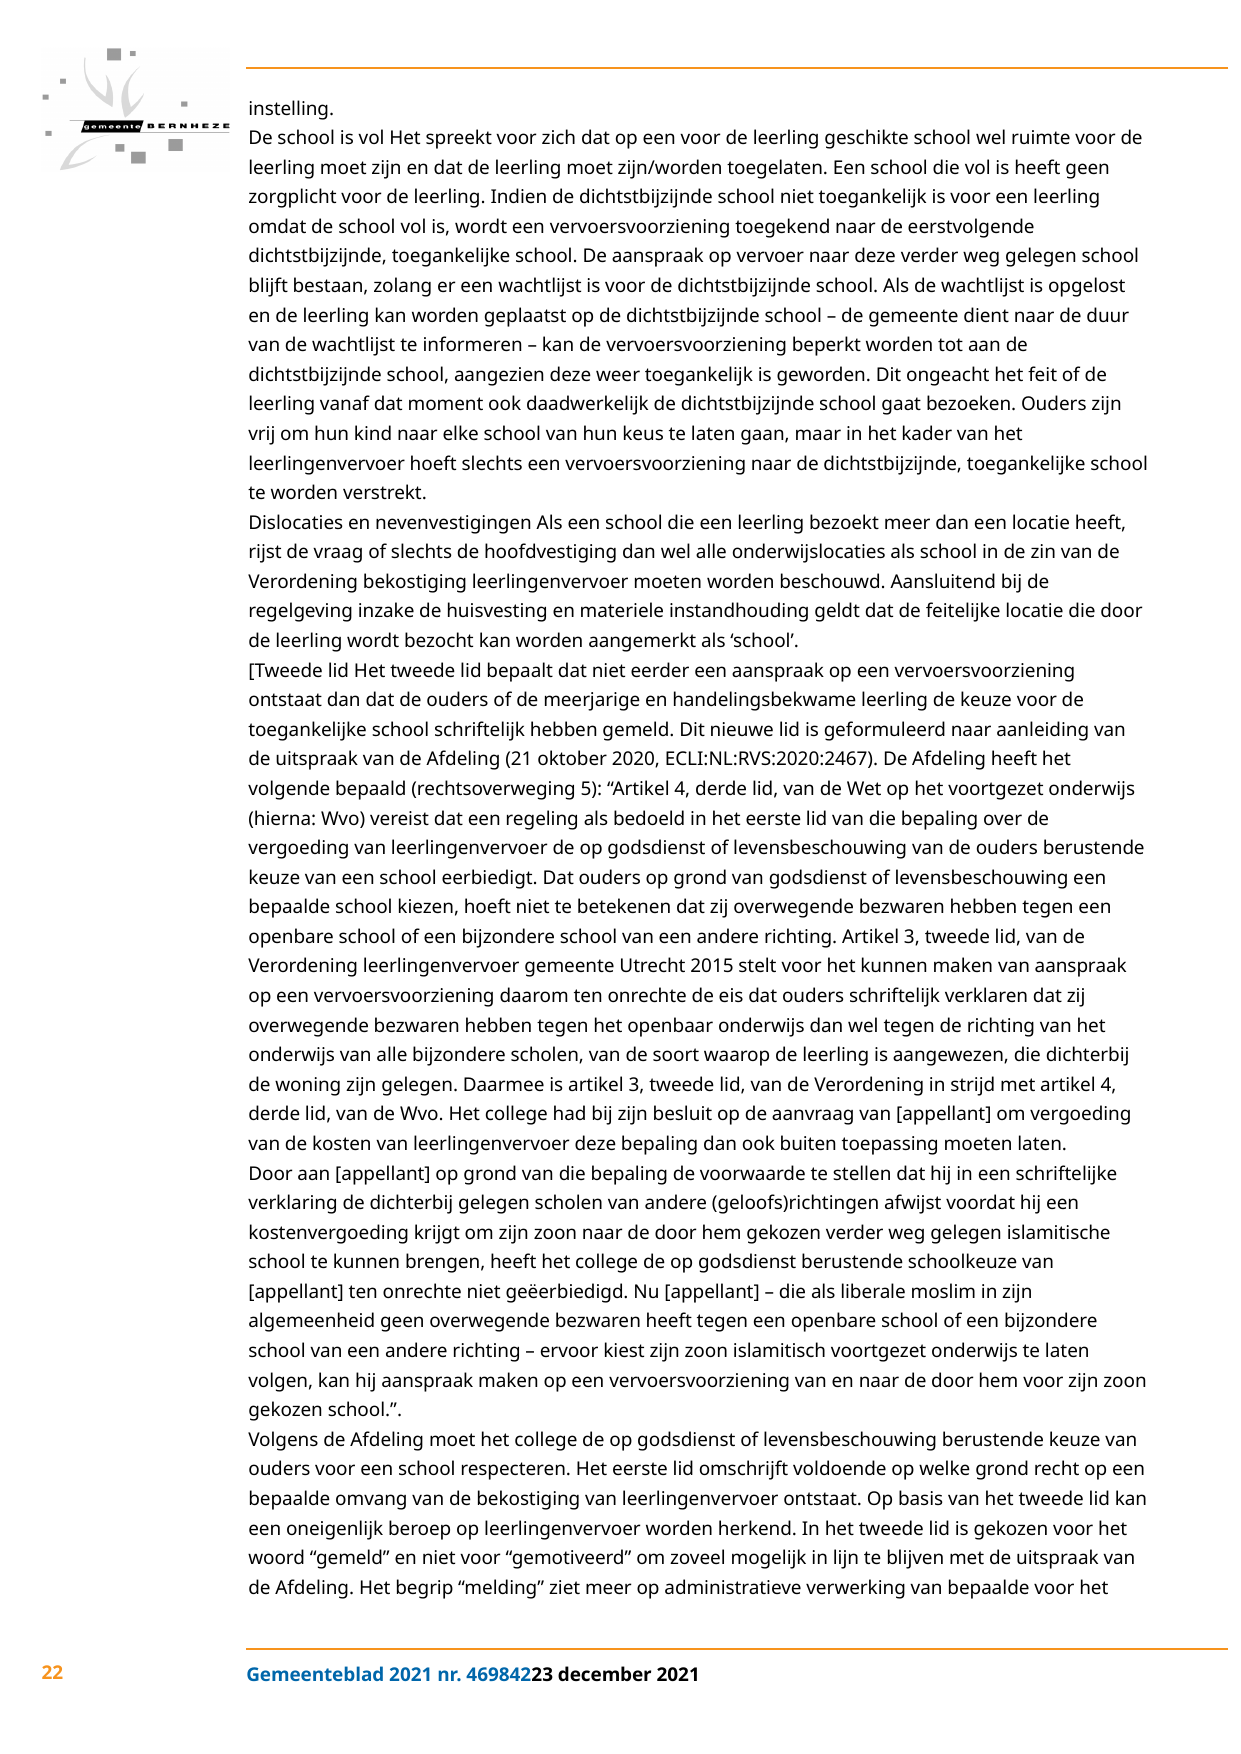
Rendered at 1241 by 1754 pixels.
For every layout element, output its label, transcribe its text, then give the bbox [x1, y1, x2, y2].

text Dislocaties en nevenvestigingen Als een school die een leerling bezoekt meer dan een locatie heeft, rijst de vraag of slechts de hoofdvestiging dan wel alle onderwijslocaties als school in de zin van de Verordening bekostiging leerlingenvervoer moeten worden beschouwd. Aansluitend bij de regelgeving inzake de huisvesting en materiele instandhouding geldt dat de feitelijke locatie die door de leerling wordt bezocht kan worden aangemerkt als ‘school’. [248, 509, 1152, 653]
text De school is vol Het spreekt voor zich dat op een voor de leerling geschikte school wel ruimte voor de leerling moet zijn en dat de leerling moet zijn/worden toegelaten. Een school die vol is heeft geen zorgplicht voor de leerling. Indien de dichtstbijzijnde school niet toegankelijk is voor een leerling omdat de school vol is, wordt een vervoersvoorziening toegekend naar de eerstvolgende dichtstbijzijnde, toegankelijke school. De aanspraak op vervoer naar deze verder weg gelegen school blijft bestaan, zolang er een wachtlijst is voor de dichtstbijzijnde school. Als de wachtlijst is opgelost en de leerling kan worden geplaatst op de dichtstbijzijnde school – de gemeente dient naar de duur van de wachtlijst te informeren – kan de vervoersvoorziening beperkt worden tot aan de dichtstbijzijnde school, aangezien deze weer toegankelijk is geworden. Dit ongeacht het feit of de leerling vanaf dat moment ook daadwerkelijk de dichtstbijzijnde school gaat bezoeken. Ouders zijn vrij om hun kind naar elke school van hun keus te laten gaan, maar in het kader van het leerlingenvervoer hoeft slechts een vervoersvoorziening naar de dichtstbijzijnde, toegankelijke school te worden verstrekt. [248, 124, 1152, 505]
text Door aan [appellant] op grond van die bepaling de voorwaarde te stellen dat hij in een schriftelijke verklaring de dichterbij gelegen scholen van andere (geloofs)richtingen afwijst voordat hij een kostenvergoeding krijgt om zijn zoon naar de door hem gekozen verder weg gelegen islamitische school te kunnen brengen, heeft het college de op godsdienst berustende schoolkeuze van [appellant] ten onrechte niet geëerbiedigd. Nu [appellant] – die als liberale moslim in zijn algemeenheid geen overwegende bezwaren heeft tegen een openbare school of een bijzondere school van een andere richting – ervoor kiest zijn zoon islamitisch voortgezet onderwijs te laten volgen, kan hij aanspraak maken op een vervoersvoorziening van en naar de door hem voor zijn zoon gekozen school.”. [248, 1160, 1152, 1422]
text [Tweede lid Het tweede lid bepaalt dat niet eerder een aanspraak op een vervoersvoorziening ontstaat dan dat de ouders of de meerjarige en handelingsbekwame leerling de keuze voor de toegankelijke school schriftelijk hebben gemeld. Dit nieuwe lid is geformuleerd naar aanleiding van de uitspraak van de Afdeling (21 oktober 2020, ECLI:NL:RVS:2020:2467). De Afdeling heeft het volgende bepaald (rechtsoverweging 5): “Artikel 4, derde lid, van de Wet op het voortgezet onderwijs (hierna: Wvo) vereist dat een regeling als bedoeld in het eerste lid van die bepaling over de vergoeding van leerlingenvervoer de op godsdienst of levensbeschouwing van de ouders berustende keuze van een school eerbiedigt. Dat ouders op grond van godsdienst of levensbeschouwing een bepaalde school kiezen, hoeft niet te betekenen dat zij overwegende bezwaren hebben tegen een openbare school of een bijzondere school van een andere richting. Artikel 3, tweede lid, van de Verordening leerlingenvervoer gemeente Utrecht 2015 stelt voor het kunnen maken van aanspraak op een vervoersvoorziening daarom ten onrechte de eis dat ouders schriftelijk verklaren dat zij overwegende bezwaren hebben tegen het openbaar onderwijs dan wel tegen de richting van het onderwijs van alle bijzondere scholen, van de soort waarop de leerling is aangewezen, die dichterbij de woning zijn gelegen. Daarmee is artikel 3, tweede lid, van de Verordening in strijd met artikel 4, derde lid, van de Wvo. Het college had bij zijn besluit op de aanvraag van [appellant] om vergoeding van de kosten van leerlingenvervoer deze bepaling dan ook buiten toepassing moeten laten. [248, 657, 1152, 1156]
picture [41, 47, 231, 172]
text instelling. [248, 95, 1152, 121]
text Volgens de Afdeling moet het college de op godsdienst of levensbeschouwing berustende keuze van ouders voor een school respecteren. Het eerste lid omschrijft voldoende op welke grond recht op een bepaalde omvang van de bekostiging van leerlingenvervoer ontstaat. Op basis van het tweede lid kan een oneigenlijk beroep op leerlingenvervoer worden herkend. In het tweede lid is gekozen voor het woord “gemeld” en niet voor “gemotiveerd” om zoveel mogelijk in lijn te blijven met de uitspraak van de Afdeling. Het begrip “melding” ziet meer op administratieve verwerking van bepaalde voor het [248, 1426, 1152, 1600]
